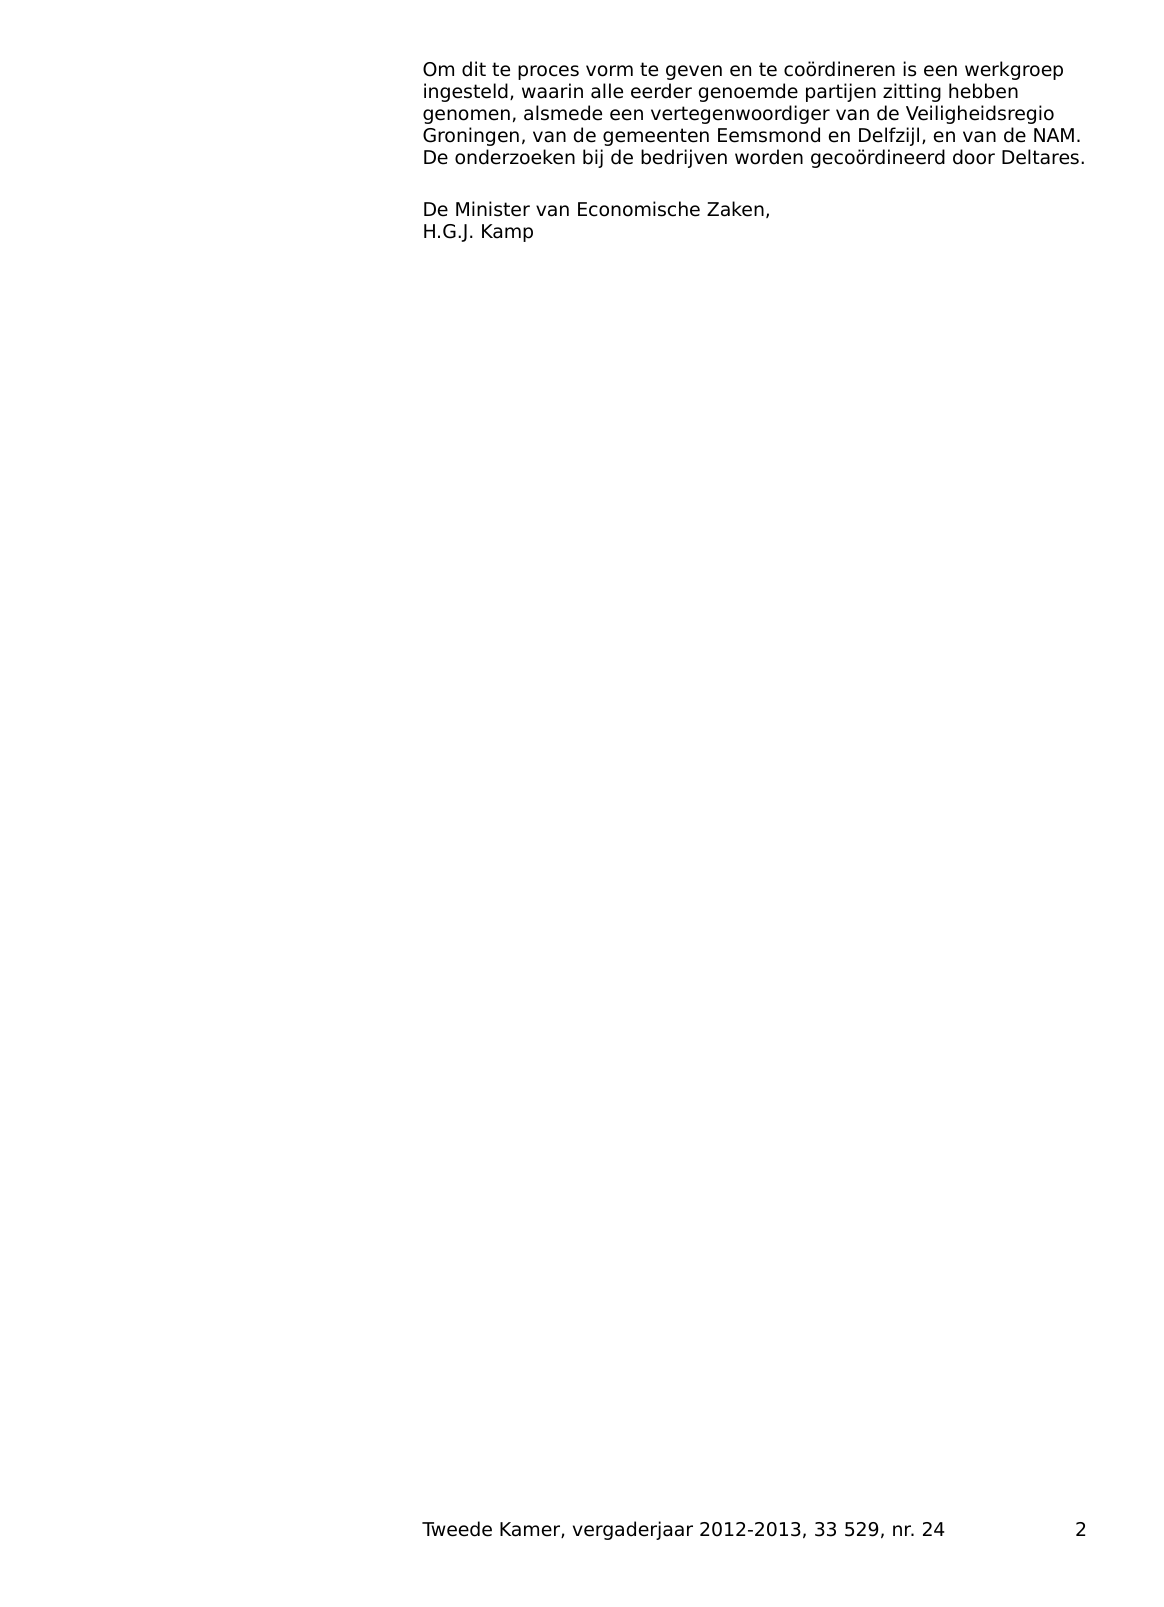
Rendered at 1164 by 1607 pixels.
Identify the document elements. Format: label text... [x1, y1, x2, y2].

text Om dit te proces vorm te geven en te coördineren is een werkgroep ingesteld, waarin alle eerder genoemde partijen zitting hebben genomen, alsmede een vertegenwoordiger van de Veiligheidsregio Groningen, van de gemeenten Eemsmond en Delfzijl, en van de NAM. De onderzoeken bij de bedrijven worden gecoördineerd door Deltares. [422, 59, 1087, 169]
text De Minister van Economische Zaken, H.G.J. Kamp [422, 199, 1087, 243]
